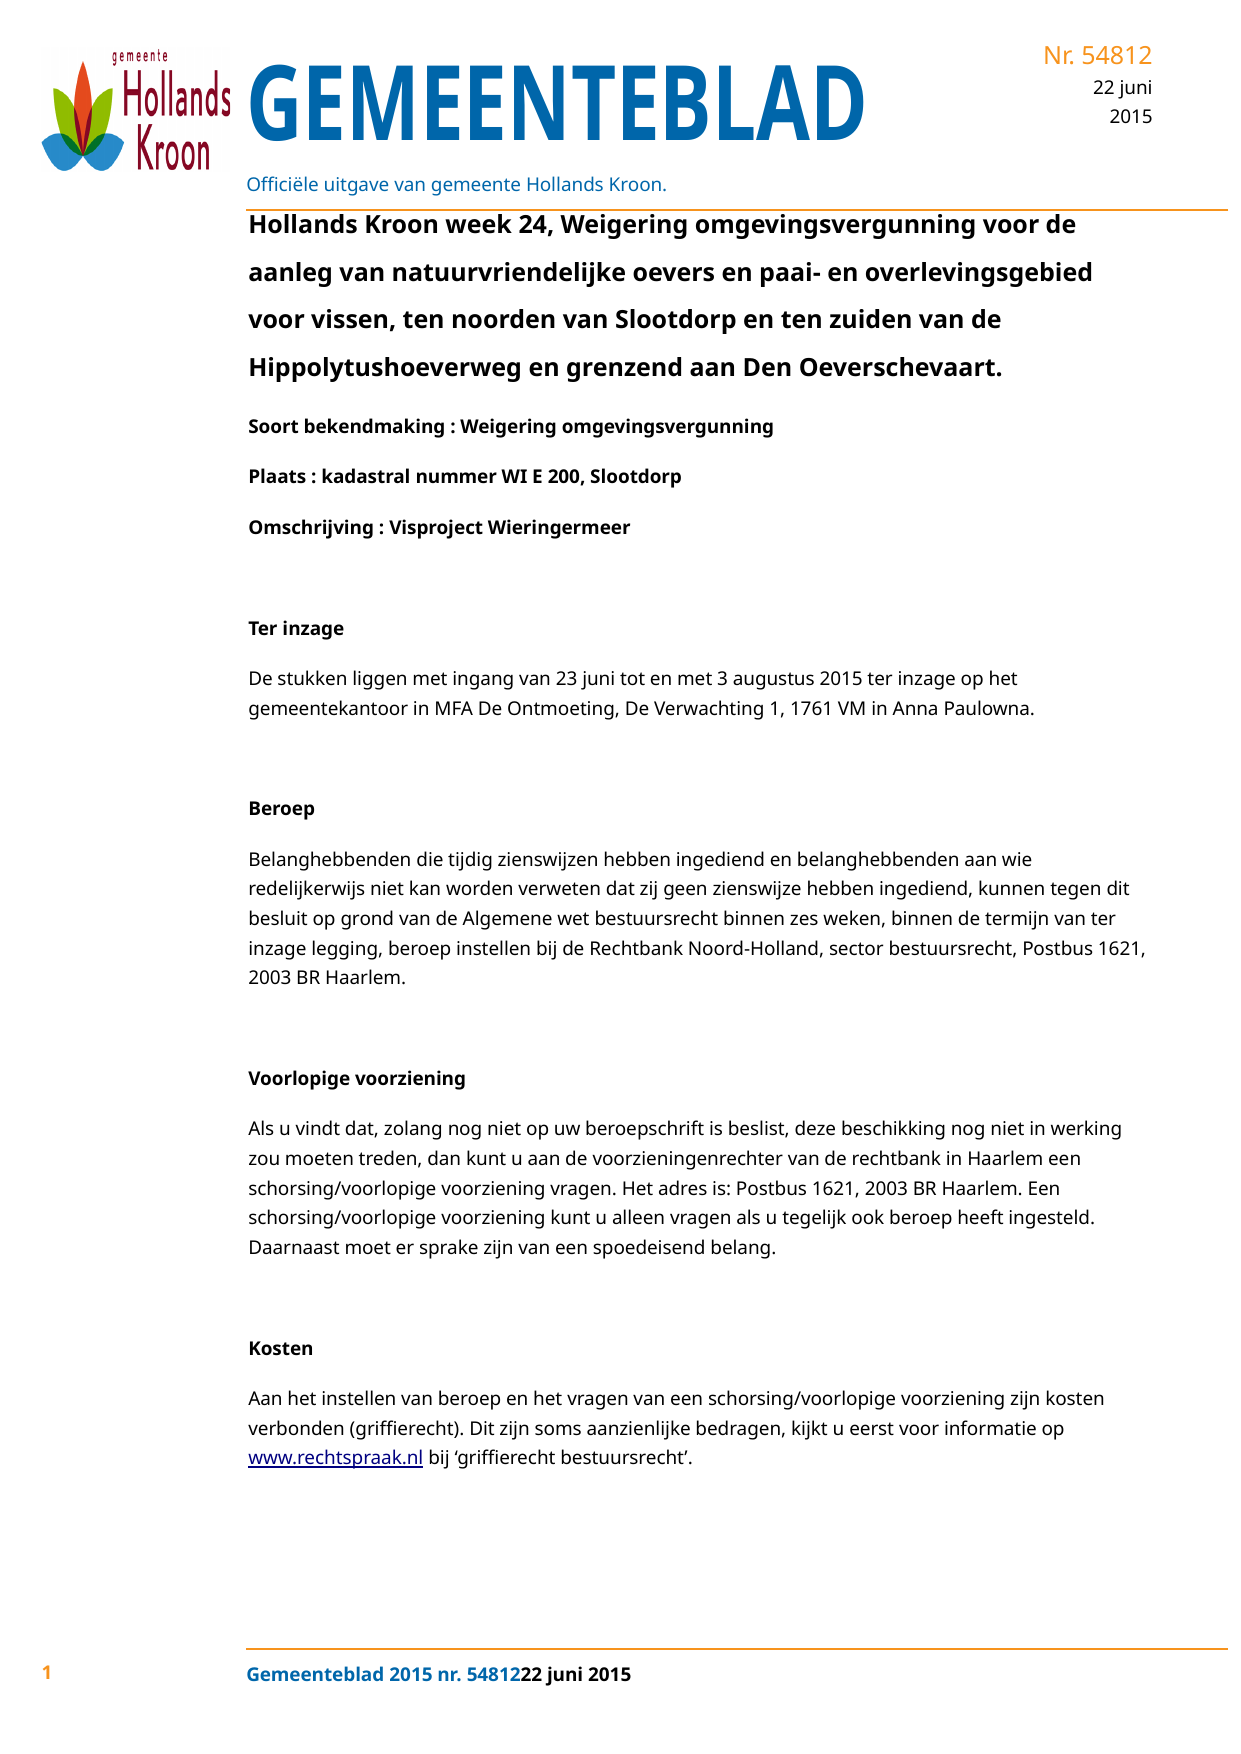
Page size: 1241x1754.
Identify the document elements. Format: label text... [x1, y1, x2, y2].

picture [41, 47, 231, 172]
text Belanghebbenden die tijdig zienswijzen hebben ingediend en belanghebbenden aan wie redelijkerwijs niet kan worden verweten dat zij geen zienswijze hebben ingediend, kunnen tegen dit besluit op grond van de Algemene wet bestuursrecht binnen zes weken, binnen de termijn van ter inzage legging, beroep instellen bij de Rechtbank Noord-Holland, sector bestuursrecht, Postbus 1621, 2003 BR Haarlem. [248, 846, 1152, 990]
text Beroep [248, 796, 1152, 821]
text Voorlopige voorziening [248, 1065, 1152, 1091]
text Ter inzage [248, 615, 1152, 641]
text Kosten [248, 1335, 1152, 1361]
text Soort bekendmaking : Weigering omgevingsvergunning [248, 413, 1152, 439]
text Hollands Kroon week 24, Weigering omgevingsvergunning voor de aanleg van natuurvriendelijke oevers en paai- en overlevingsgebied voor vissen, ten noorden van Slootdorp en ten zuiden van de Hippolytushoeverweg en grenzend aan Den Oeverschevaart. [248, 211, 1152, 384]
text Plaats : kadastral nummer WI E 200, Slootdorp [248, 463, 1152, 489]
text Als u vindt dat, zolang nog niet op uw beroepschrift is beslist, deze beschikking nog niet in werking zou moeten treden, dan kunt u aan de voorzieningenrechter van de rechtbank in Haarlem een schorsing/voorlopige voorziening vragen. Het adres is: Postbus 1621, 2003 BR Haarlem. Een schorsing/voorlopige voorziening kunt u alleen vragen als u tegelijk ook beroep heeft ingesteld. Daarnaast moet er sprake zijn van een spoedeisend belang. [248, 1116, 1152, 1260]
text De stukken liggen met ingang van 23 juni tot en met 3 augustus 2015 ter inzage op het gemeentekantoor in MFA De Ontmoeting, De Verwachting 1, 1761 VM in Anna Paulowna. [248, 665, 1152, 721]
text Omschrijving : Visproject Wieringermeer [248, 514, 1152, 540]
text Aan het instellen van beroep en het vragen van een schorsing/voorlopige voorziening zijn kosten verbonden (griffierecht). Dit zijn soms aanzienlijke bedragen, kijkt u eerst voor informatie op www.rechtspraak.nl bij ‘griffierecht bestuursrecht’. [248, 1385, 1152, 1470]
